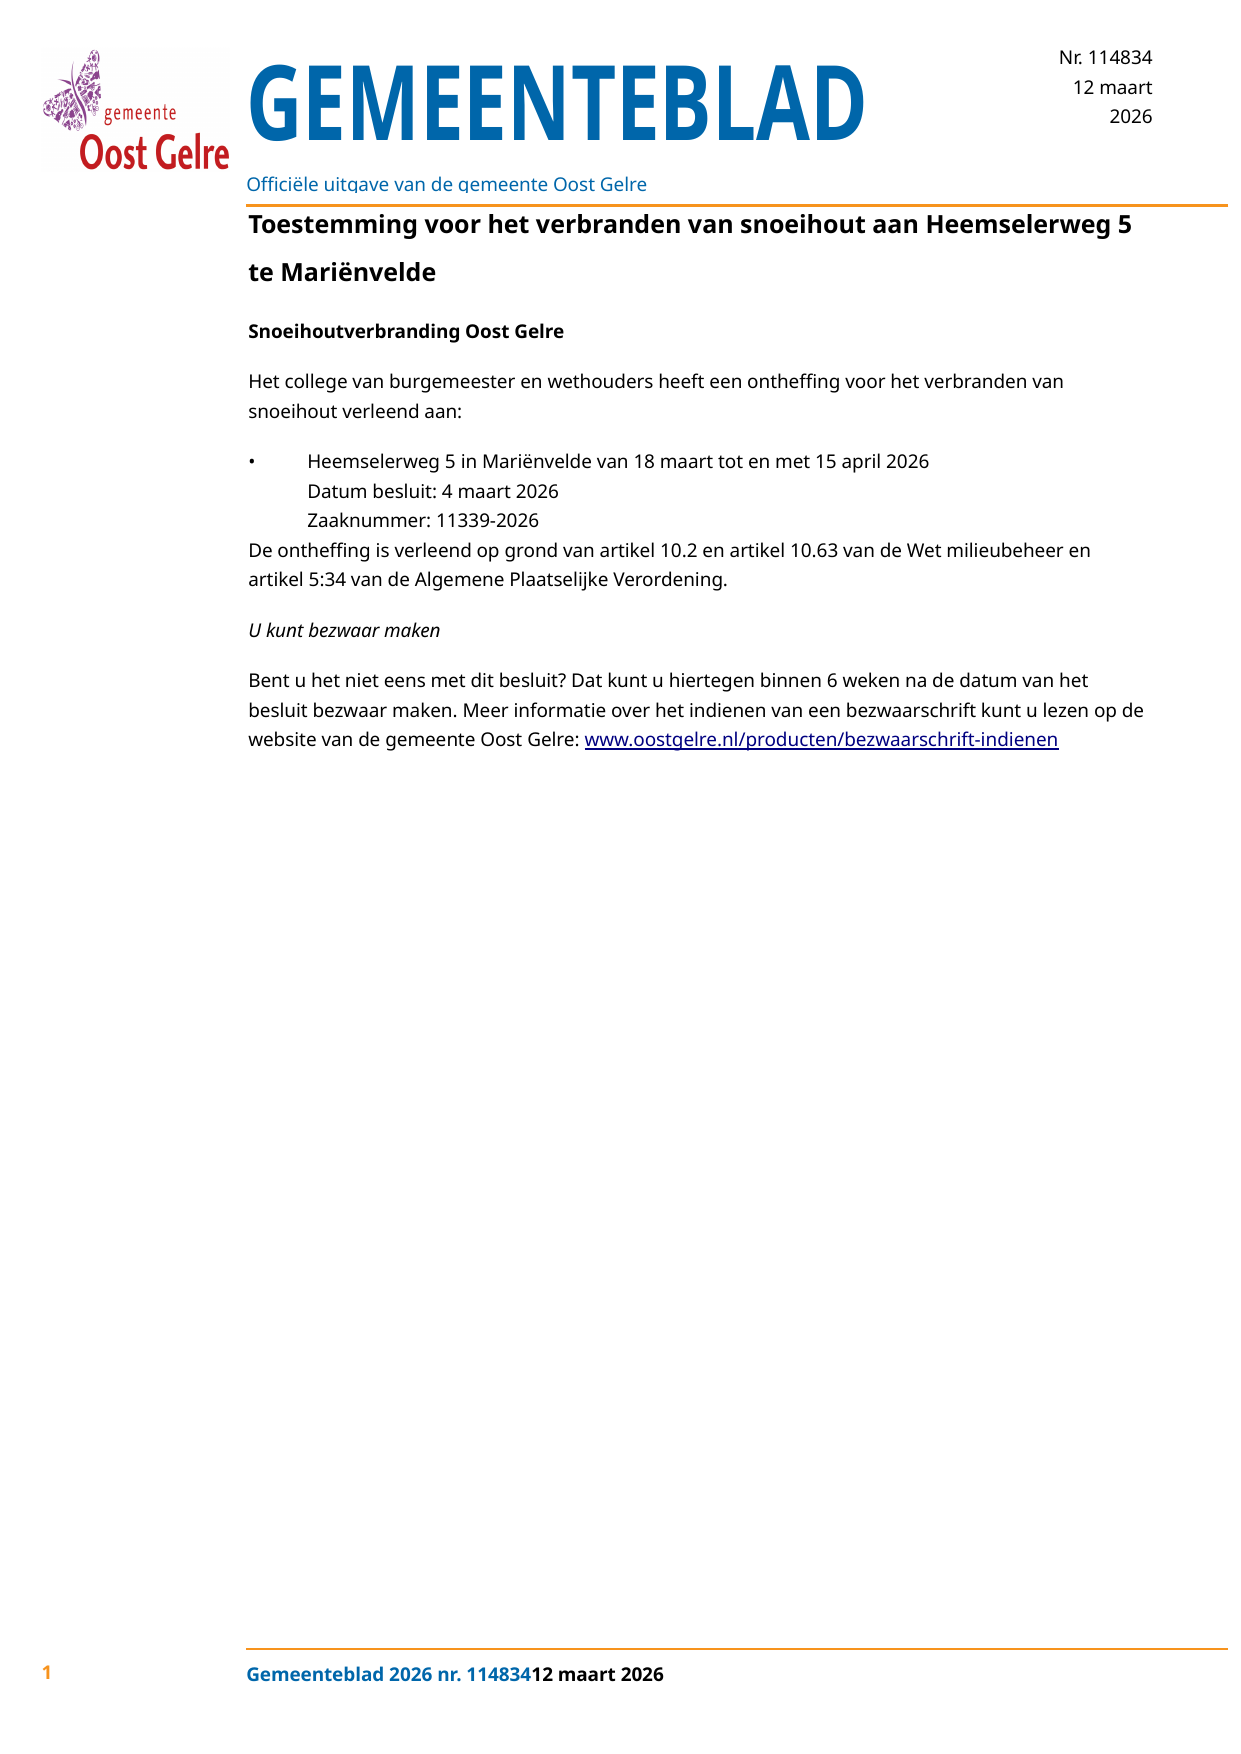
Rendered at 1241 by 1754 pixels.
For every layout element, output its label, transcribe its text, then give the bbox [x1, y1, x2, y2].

list Heemselerweg 5 in Mariënvelde van 18 maart tot en met 15 april 2026 [248, 448, 1152, 474]
text Snoeihoutverbranding Oost Gelre [248, 318, 1152, 344]
text Toestemming voor het verbranden van snoeihout aan Heemselerweg 5 te Mariënvelde [248, 207, 1152, 288]
list Zaaknummer: 11339-2026 [248, 507, 1152, 533]
text U kunt bezwaar maken [248, 617, 1152, 643]
list Datum besluit: 4 maart 2026 [248, 478, 1152, 504]
text Het college van burgemeester en wethouders heeft een ontheffing voor het verbranden van snoeihout verleend aan: [248, 368, 1152, 424]
text Bent u het niet eens met dit besluit? Dat kunt u hiertegen binnen 6 weken na de datum van het besluit bezwaar maken. Meer informatie over het indienen van een bezwaarschrift kunt u lezen op de website van de gemeente Oost Gelre: www.oostgelre.nl/producten/bezwaarschrift-indienen [248, 667, 1152, 752]
text De ontheffing is verleend op grond van artikel 10.2 en artikel 10.63 van de Wet milieubeheer en artikel 5:34 van de Algemene Plaatselijke Verordening. [248, 537, 1152, 592]
picture [41, 47, 231, 172]
